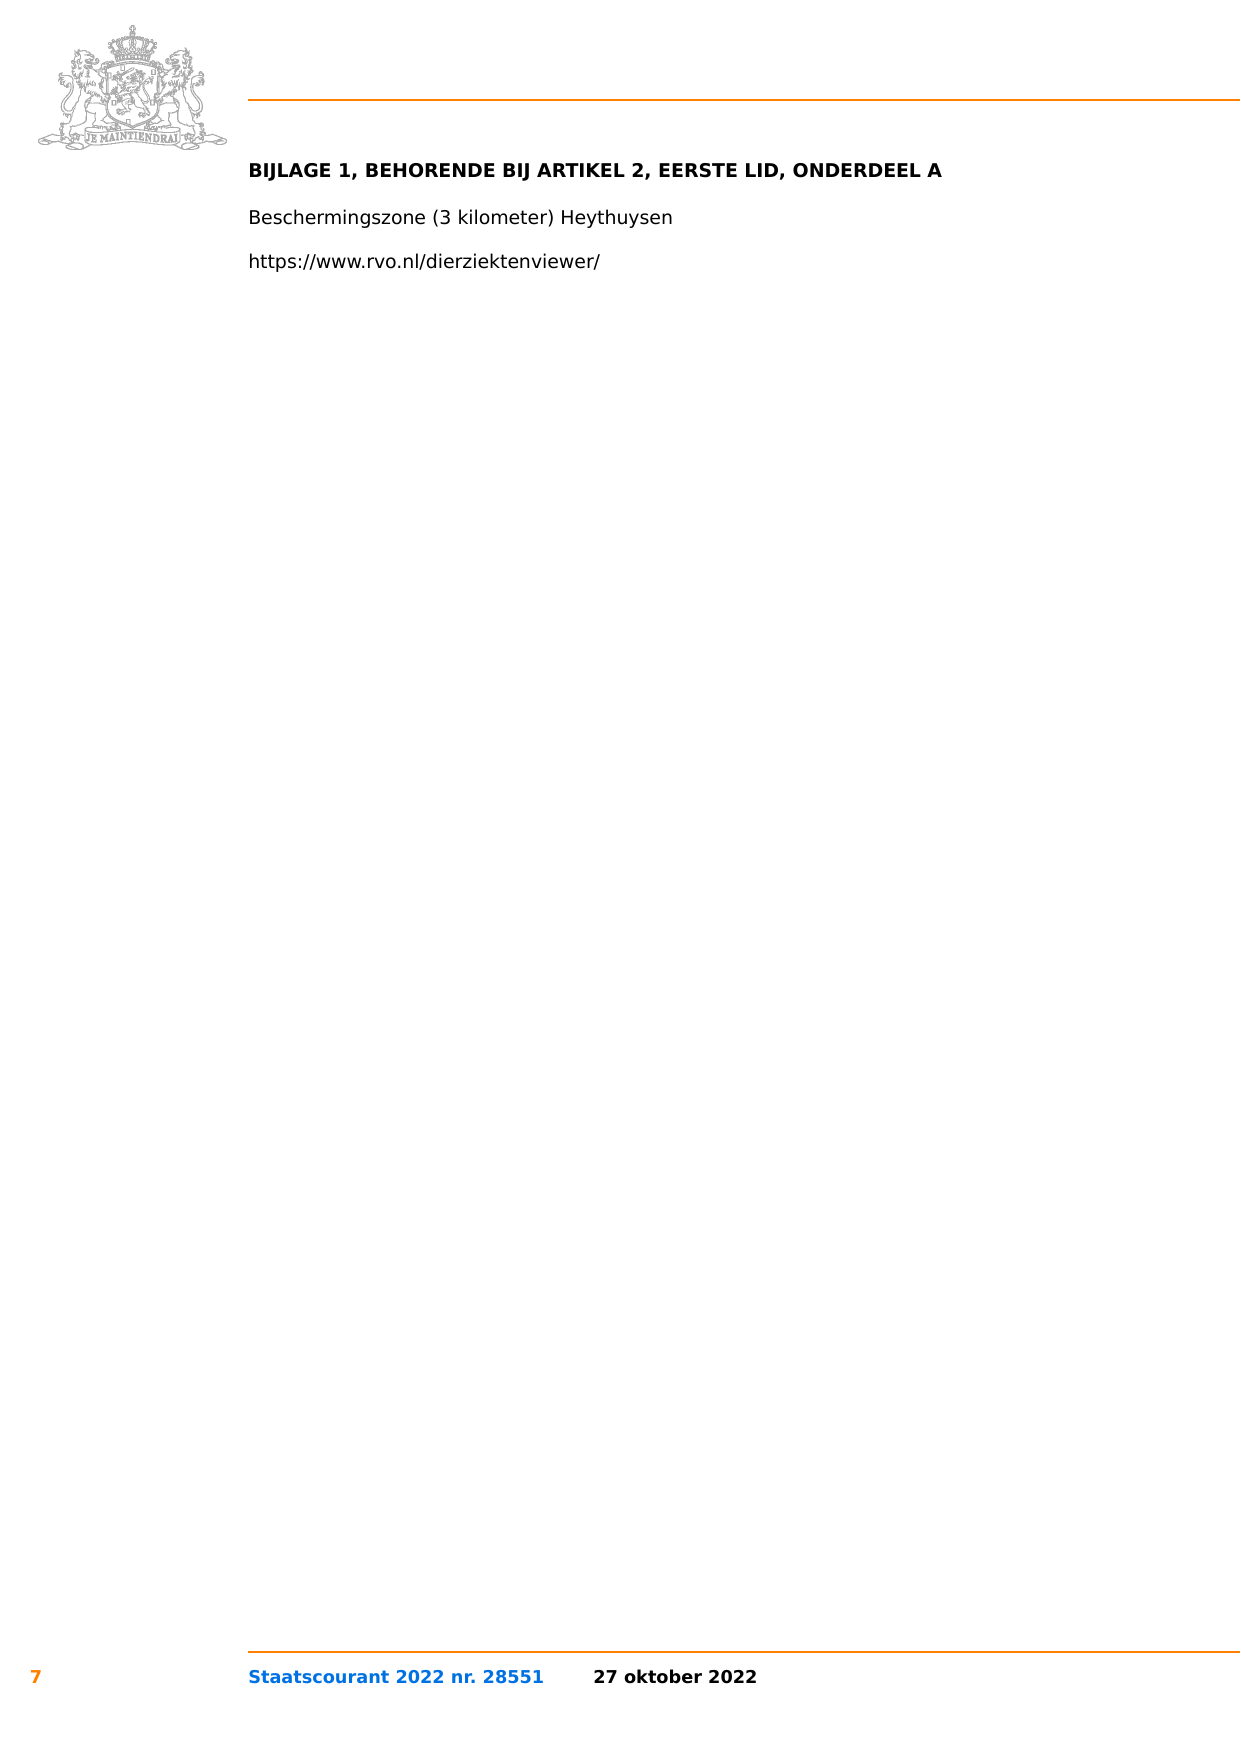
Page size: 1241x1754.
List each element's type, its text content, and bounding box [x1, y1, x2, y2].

text https://www.rvo.nl/dierziektenviewer/ [248, 251, 1163, 273]
picture [38, 25, 227, 150]
subtitle BIJLAGE 1, BEHORENDE BIJ ARTIKEL 2, EERSTE LID, ONDERDEEL A [248, 160, 1163, 182]
text Beschermingszone (3 kilometer) Heythuysen [248, 207, 1163, 229]
